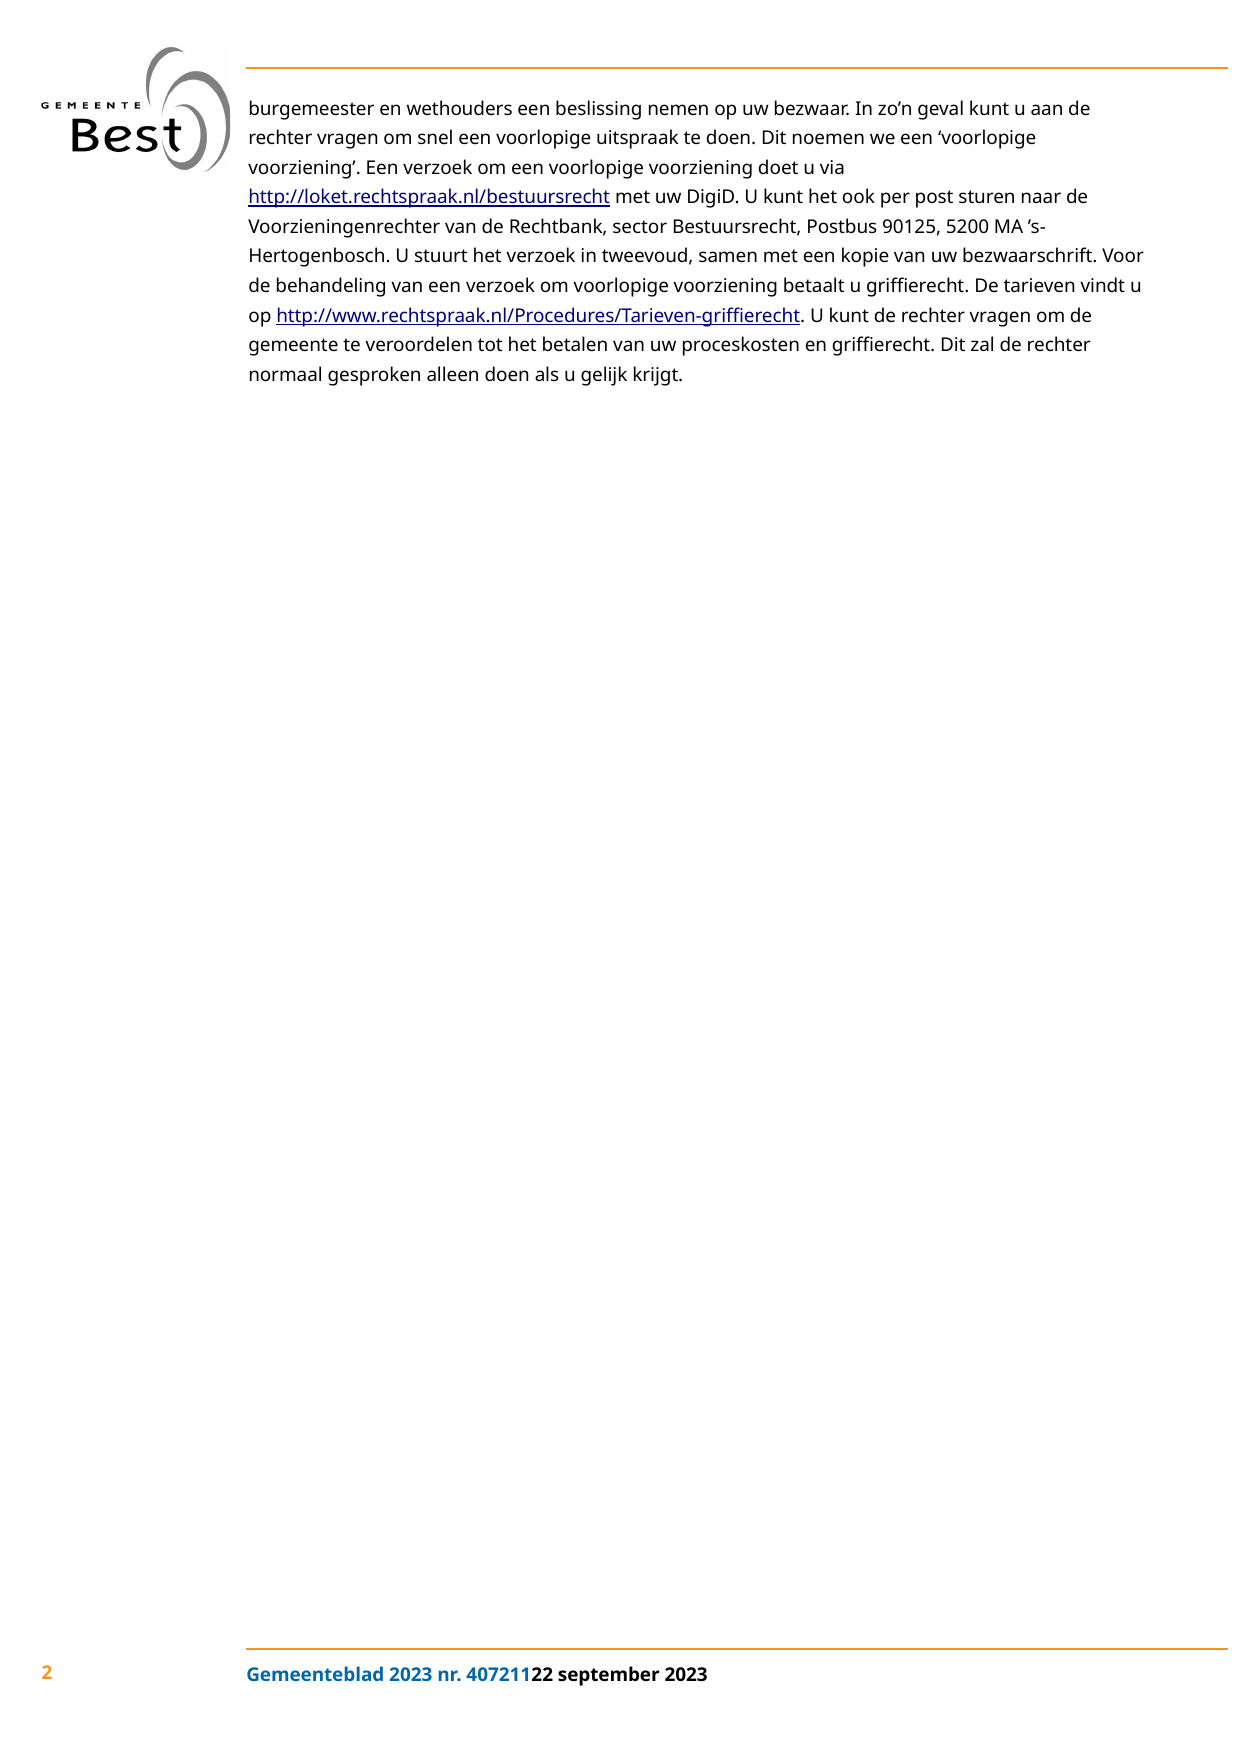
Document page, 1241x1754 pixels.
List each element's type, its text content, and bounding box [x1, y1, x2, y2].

picture [41, 47, 231, 172]
text burgemeester en wethouders een beslissing nemen op uw bezwaar. In zo’n geval kunt u aan de rechter vragen om snel een voorlopige uitspraak te doen. Dit noemen we een ‘voorlopige voorziening’. Een verzoek om een voorlopige voorziening doet u via http://loket.rechtspraak.nl/bestuursrecht met uw DigiD. U kunt het ook per post sturen naar de Voorzieningenrechter van de Rechtbank, sector Bestuursrecht, Postbus 90125, 5200 MA ’s-Hertogenbosch. U stuurt het verzoek in tweevoud, samen met een kopie van uw bezwaarschrift. Voor de behandeling van een verzoek om voorlopige voorziening betaalt u griffierecht. De tarieven vindt u op http://www.rechtspraak.nl/Procedures/Tarieven-griffierecht. U kunt de rechter vragen om de gemeente te veroordelen tot het betalen van uw proceskosten en griffierecht. Dit zal de rechter normaal gesproken alleen doen als u gelijk krijgt. [248, 95, 1152, 387]
